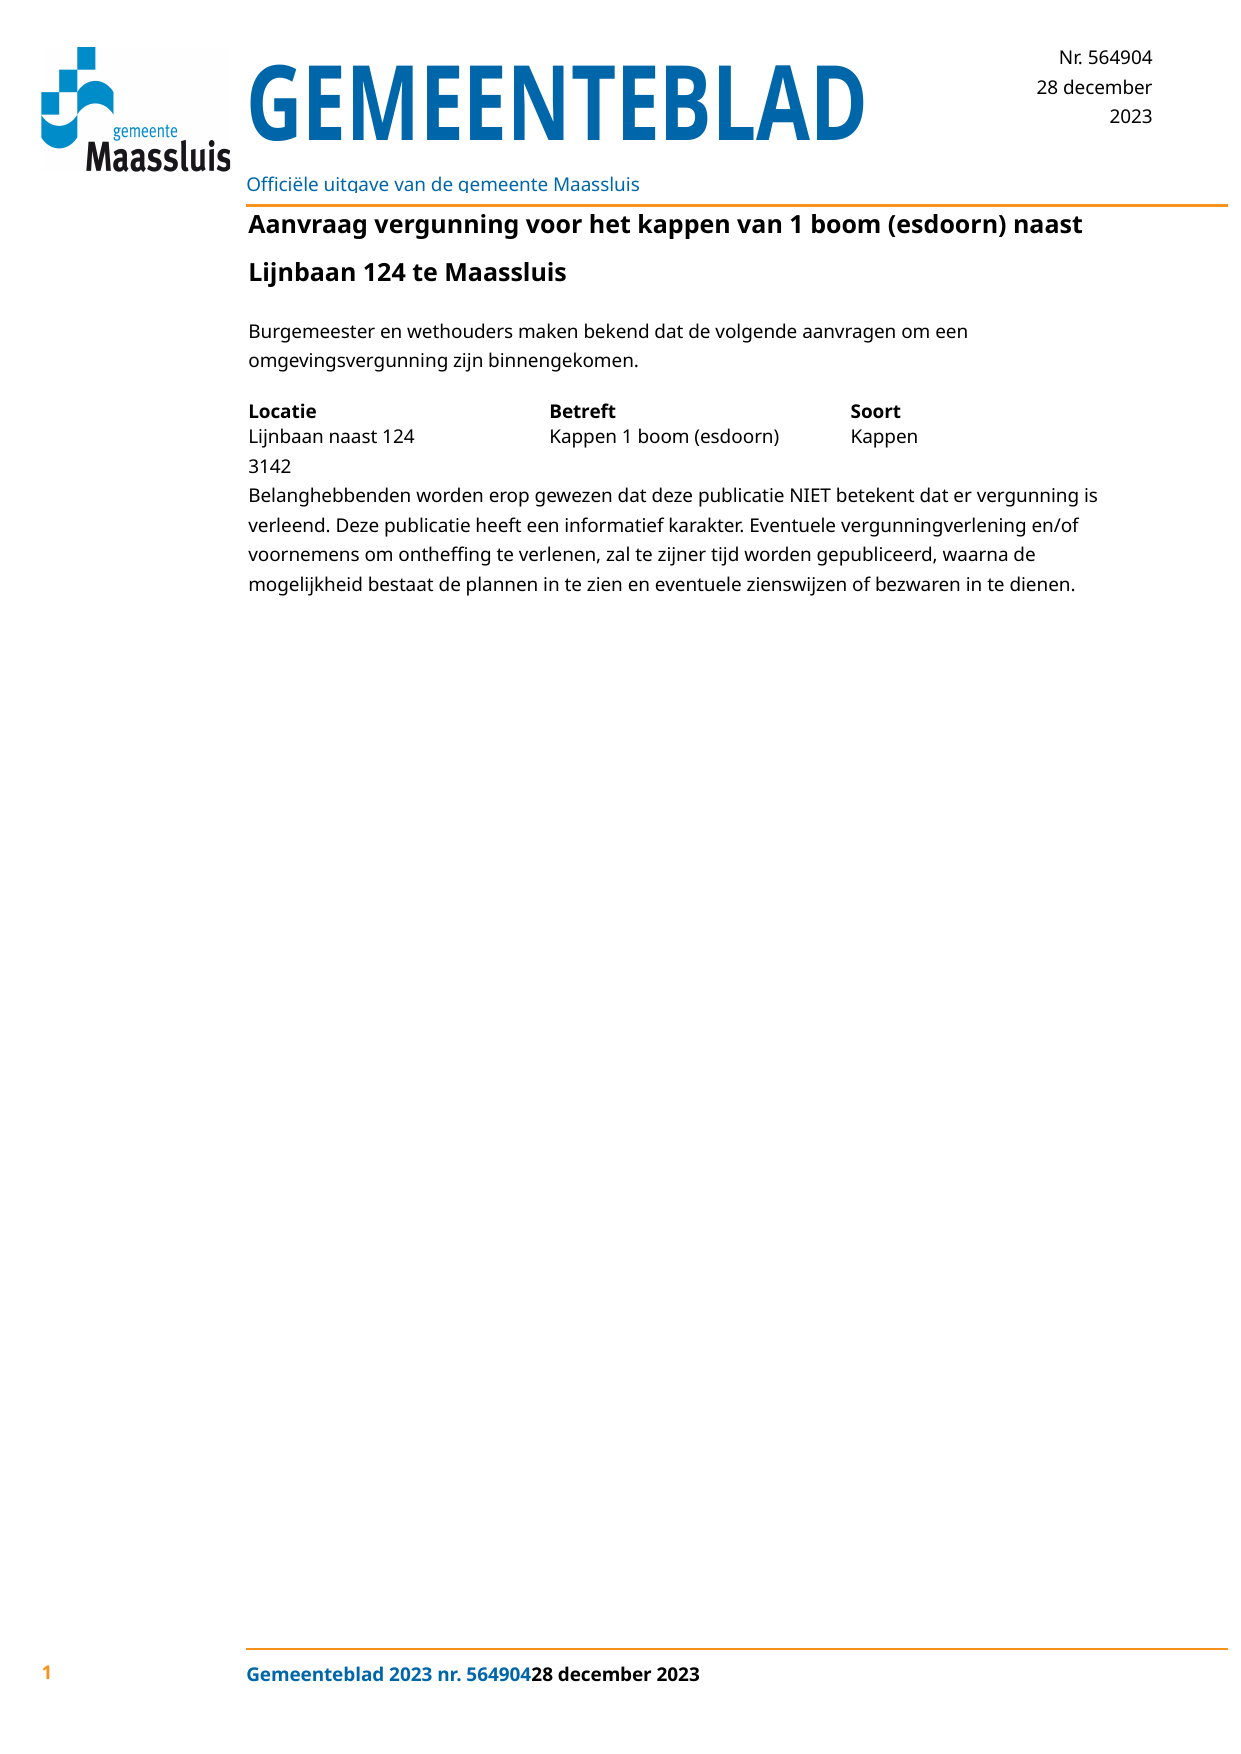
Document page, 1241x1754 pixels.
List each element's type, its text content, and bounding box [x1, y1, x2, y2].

table_cell Kappen 1 boom (esdoorn) [549, 424, 850, 479]
text Burgemeester en wethouders maken bekend dat de volgende aanvragen om een omgevingsvergunning zijn binnengekomen. [248, 318, 1152, 373]
table_cell Lijnbaan naast 124 3142 [248, 424, 549, 479]
table_header Betreft [549, 398, 850, 424]
table_cell Kappen [850, 424, 1152, 479]
picture [41, 47, 77, 92]
table_header Soort [850, 398, 1152, 424]
picture [41, 47, 231, 172]
text Belanghebbenden worden erop gewezen dat deze publicatie NIET betekent dat er vergunning is verleend. Deze publicatie heeft een informatief karakter. Eventuele vergunningverlening en/of voornemens om ontheffing te verlenen, zal te zijner tijd worden gepubliceerd, waarna de mogelijkheid bestaat de plannen in te zien en eventuele zienswijzen of bezwaren in te dienen. [248, 482, 1152, 597]
table_header Locatie [248, 398, 549, 424]
text Aanvraag vergunning voor het kappen van 1 boom (esdoorn) naast Lijnbaan 124 te Maassluis [248, 207, 1152, 288]
